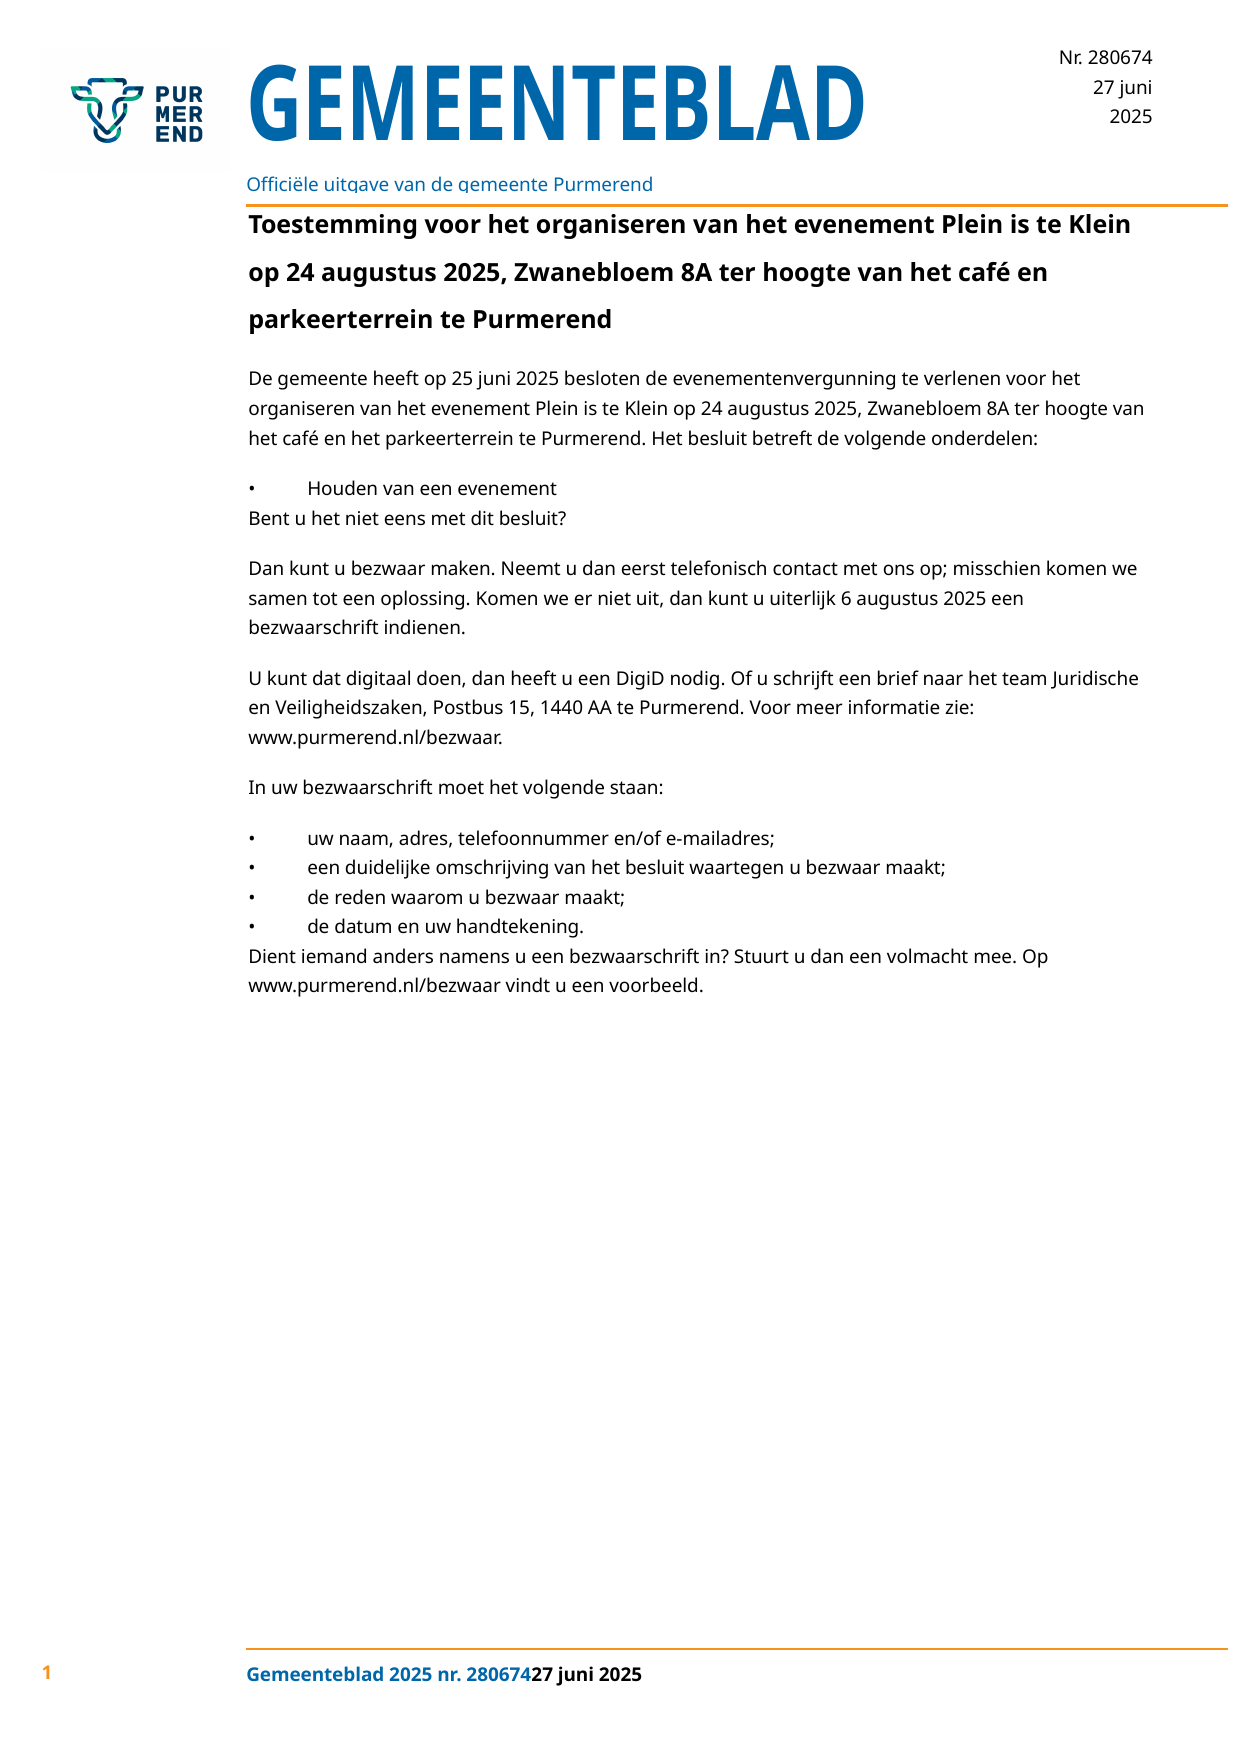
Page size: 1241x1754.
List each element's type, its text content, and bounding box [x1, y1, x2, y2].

text U kunt dat digitaal doen, dan heeft u een DigiD nodig. Of u schrijft een brief naar het team Juridische en Veiligheidszaken, Postbus 15, 1440 AA te Purmerend. Voor meer informatie zie: www.purmerend.nl/bezwaar. [248, 665, 1152, 749]
text Bent u het niet eens met dit besluit? [248, 505, 1152, 530]
text Dient iemand anders namens u een bezwaarschrift in? Stuurt u dan een volmacht mee. Op www.purmerend.nl/bezwaar vindt u een voorbeeld. [248, 943, 1152, 998]
list Houden van een evenement [248, 475, 1152, 501]
list de datum en uw handtekening. [248, 913, 1152, 939]
list de reden waarom u bezwaar maakt; [248, 884, 1152, 909]
text In uw bezwaarschrift moet het volgende staan: [248, 774, 1152, 800]
text Toestemming voor het organiseren van het evenement Plein is te Klein op 24 augustus 2025, Zwanebloem 8A ter hoogte van het café en parkeerterrein te Purmerend [248, 207, 1152, 336]
picture [41, 47, 231, 172]
text De gemeente heeft op 25 juni 2025 besloten de evenementenvergunning te verlenen voor het organiseren van het evenement Plein is te Klein op 24 augustus 2025, Zwanebloem 8A ter hoogte van het café en het parkeerterrein te Purmerend. Het besluit betreft de volgende onderdelen: [248, 366, 1152, 450]
text Dan kunt u bezwaar maken. Neemt u dan eerst telefonisch contact met ons op; misschien komen we samen tot een oplossing. Komen we er niet uit, dan kunt u uiterlijk 6 augustus 2025 een bezwaarschrift indienen. [248, 555, 1152, 640]
list uw naam, adres, telefoonnummer en/of e-mailadres; [248, 825, 1152, 850]
list een duidelijke omschrijving van het besluit waartegen u bezwaar maakt; [248, 854, 1152, 880]
